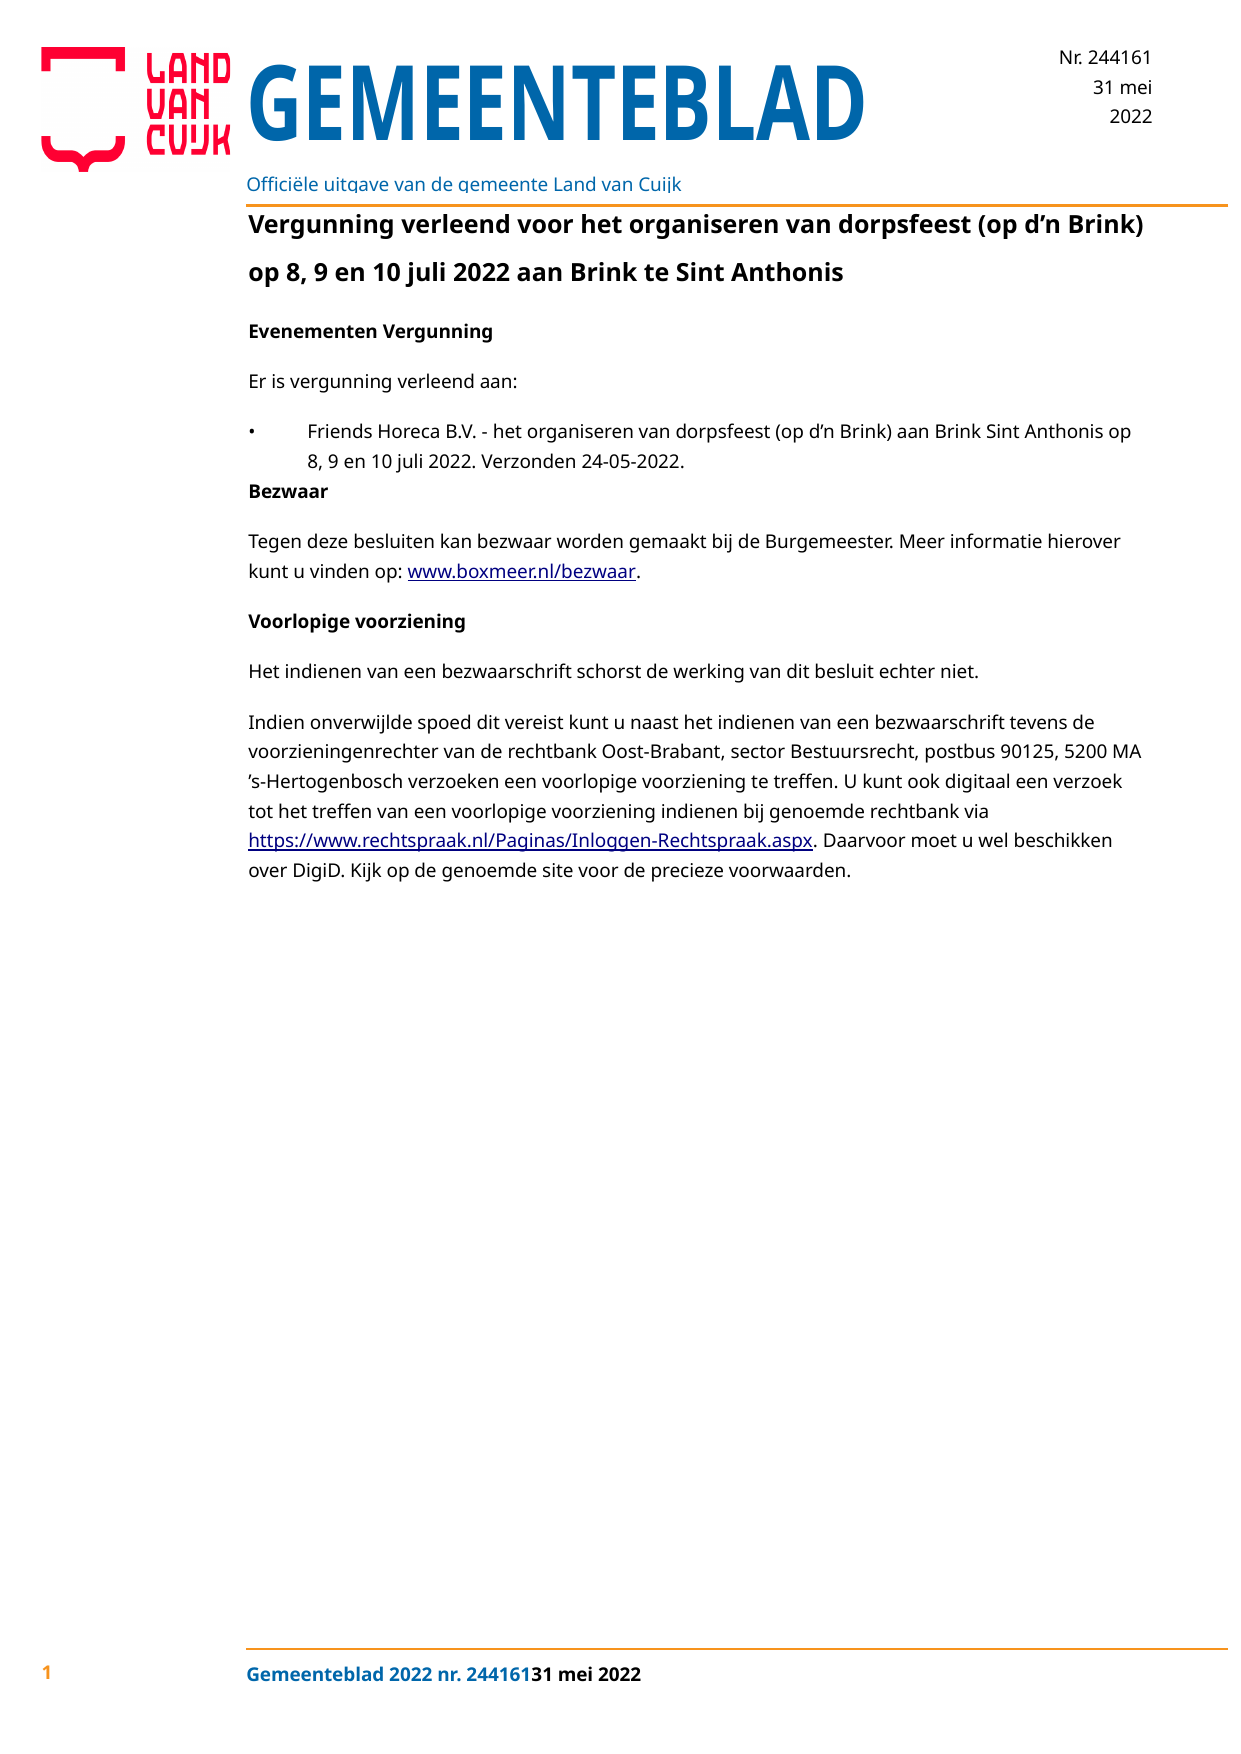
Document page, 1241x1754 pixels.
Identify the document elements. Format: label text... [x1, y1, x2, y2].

text Tegen deze besluiten kan bezwaar worden gemaakt bij de Burgemeester. Meer informatie hierover kunt u vinden op: www.boxmeer.nl/bezwaar. [248, 528, 1152, 584]
list Friends Horeca B.V. - het organiseren van dorpsfeest (op d’n Brink) aan Brink Sint Anthonis op 8, 9 en 10 juli 2022. Verzonden 24-05-2022. [248, 419, 1152, 474]
text Indien onverwijlde spoed dit vereist kunt u naast het indienen van een bezwaarschrift tevens de voorzieningenrechter van de rechtbank Oost-Brabant, sector Bestuursrecht, postbus 90125, 5200 MA ’s-Hertogenbosch verzoeken een voorlopige voorziening te treffen. U kunt ook digitaal een verzoek tot het treffen van een voorlopige voorziening indienen bij genoemde rechtbank via https://www.rechtspraak.nl/Paginas/Inloggen-Rechtspraak.aspx. Daarvoor moet u wel beschikken over DigiD. Kijk op de genoemde site voor de precieze voorwaarden. [248, 709, 1152, 883]
text Voorlopige voorziening [248, 608, 1152, 634]
picture [41, 47, 231, 172]
text Er is vergunning verleend aan: [248, 368, 1152, 394]
text Vergunning verleend voor het organiseren van dorpsfeest (op d’n Brink) op 8, 9 en 10 juli 2022 aan Brink te Sint Anthonis [248, 207, 1152, 288]
text Het indienen van een bezwaarschrift schorst de werking van dit besluit echter niet. [248, 659, 1152, 684]
text Evenementen Vergunning [248, 318, 1152, 344]
text Bezwaar [248, 478, 1152, 504]
